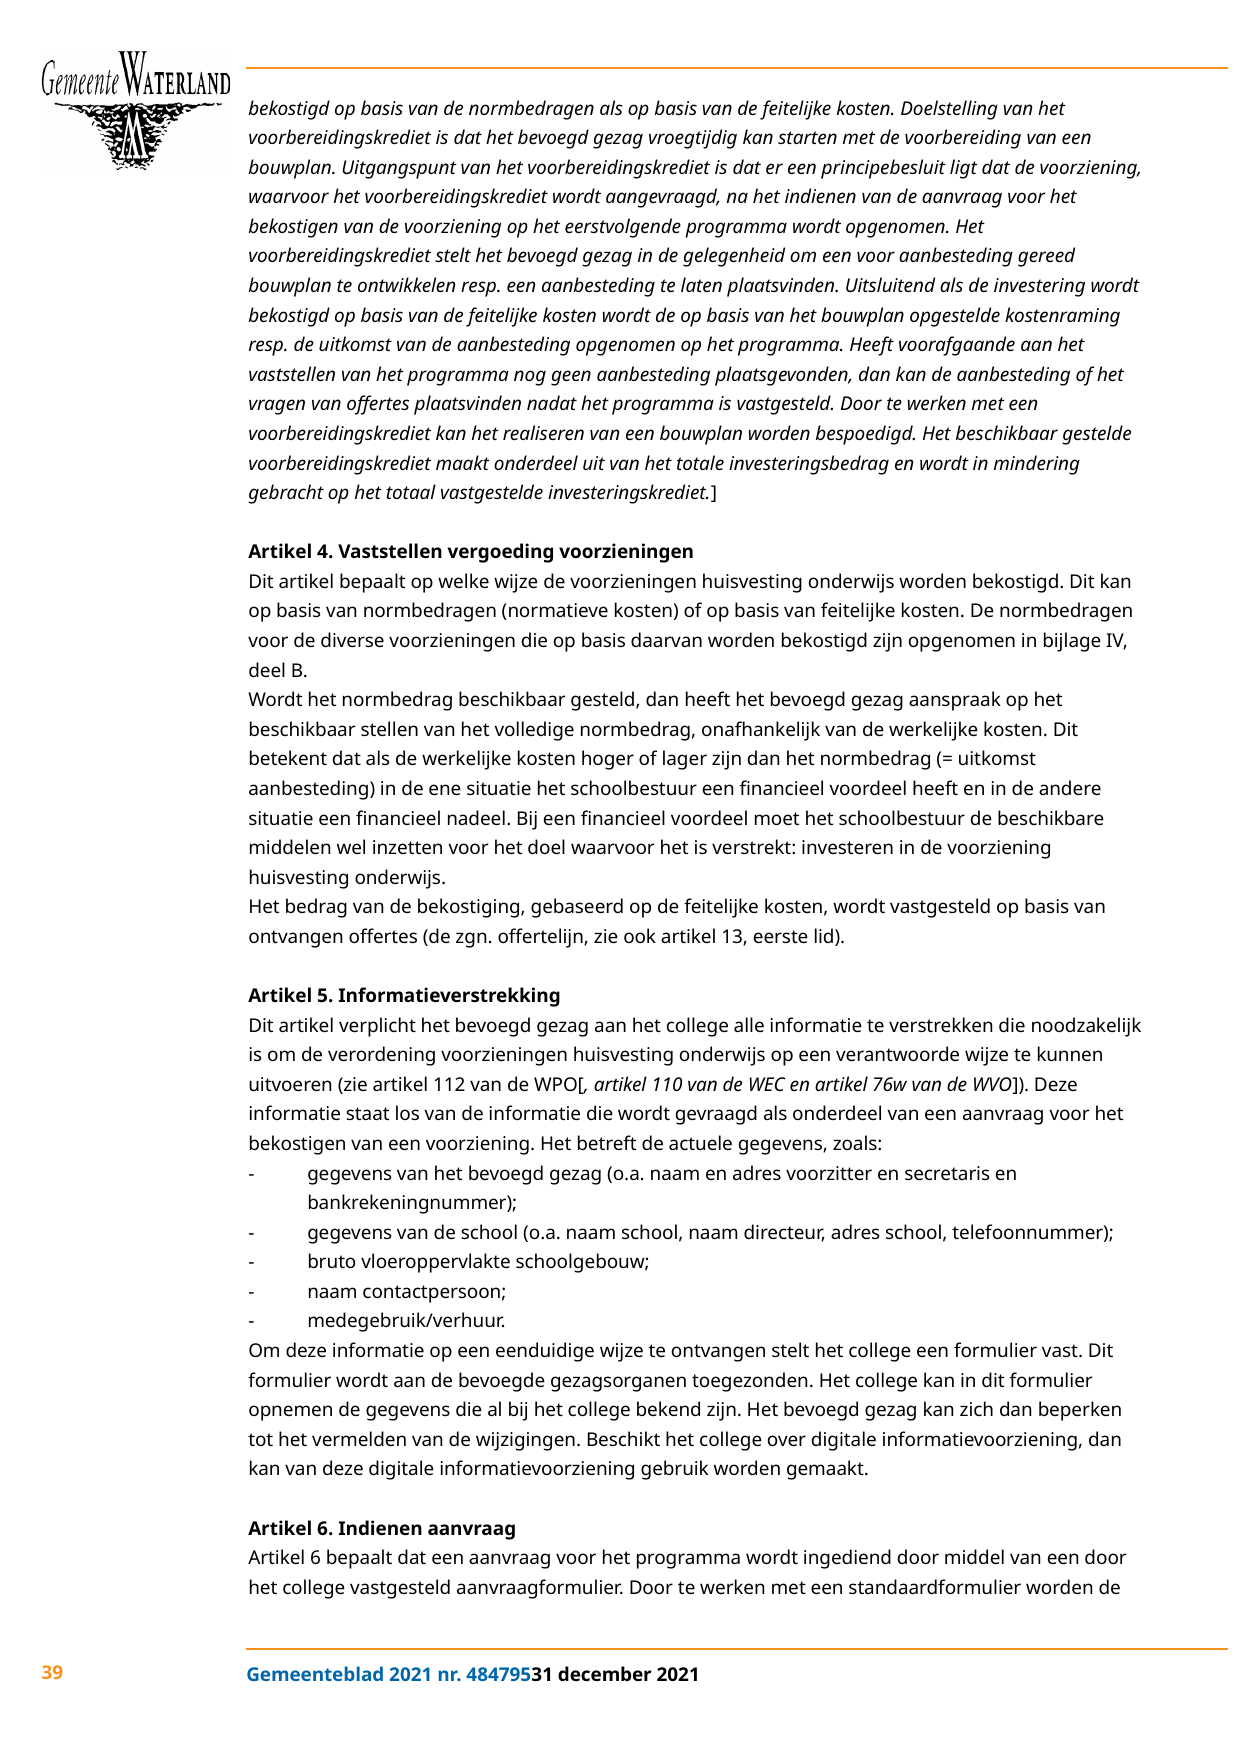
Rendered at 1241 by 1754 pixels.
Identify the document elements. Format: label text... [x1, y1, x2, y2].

text Artikel 4. Vaststellen vergoeding voorzieningen [248, 538, 1152, 564]
text bekostigd op basis van de normbedragen als op basis van de feitelijke kosten. Doelstelling van het voorbereidingskrediet is dat het bevoegd gezag vroegtijdig kan starten met de voorbereiding van een bouwplan. Uitgangspunt van het voorbereidingskrediet is dat er een principebesluit ligt dat de voorziening, waarvoor het voorbereidingskrediet wordt aangevraagd, na het indienen van de aanvraag voor het bekostigen van de voorziening op het eerstvolgende programma wordt opgenomen. Het voorbereidingskrediet stelt het bevoegd gezag in de gelegenheid om een voor aanbesteding gereed bouwplan te ontwikkelen resp. een aanbesteding te laten plaatsvinden. Uitsluitend als de investering wordt bekostigd op basis van de feitelijke kosten wordt de op basis van het bouwplan opgestelde kostenraming resp. de uitkomst van de aanbesteding opgenomen op het programma. Heeft voorafgaande aan het vaststellen van het programma nog geen aanbesteding plaatsgevonden, dan kan de aanbesteding of het vragen van offertes plaatsvinden nadat het programma is vastgesteld. Door te werken met een voorbereidingskrediet kan het realiseren van een bouwplan worden bespoedigd. Het beschikbaar gestelde voorbereidingskrediet maakt onderdeel uit van het totale investeringsbedrag en wordt in mindering gebracht op het totaal vastgestelde investeringskrediet.] [248, 95, 1152, 505]
list bruto vloeroppervlakte schoolgebouw; [248, 1248, 1152, 1274]
text Artikel 5. Informatieverstrekking [248, 982, 1152, 1008]
text Artikel 6. Indienen aanvraag [248, 1515, 1152, 1541]
list gegevens van het bevoegd gezag (o.a. naam en adres voorzitter en secretaris en bankrekeningnummer); [248, 1160, 1152, 1215]
text Wordt het normbedrag beschikbaar gesteld, dan heeft het bevoegd gezag aanspraak op het beschikbaar stellen van het volledige normbedrag, onafhankelijk van de werkelijke kosten. Dit betekent dat als de werkelijke kosten hoger of lager zijn dan het normbedrag (= uitkomst aanbesteding) in de ene situatie het schoolbestuur een financieel voordeel heeft en in de andere situatie een financieel nadeel. Bij een financieel voordeel moet het schoolbestuur de beschikbare middelen wel inzetten voor het doel waarvoor het is verstrekt: investeren in de voorziening huisvesting onderwijs. [248, 686, 1152, 890]
text Dit artikel verplicht het bevoegd gezag aan het college alle informatie te verstrekken die noodzakelijk is om de verordening voorzieningen huisvesting onderwijs op een verantwoorde wijze te kunnen uitvoeren (zie artikel 112 van de WPO[, artikel 110 van de WEC en artikel 76w van de WVO]). Deze informatie staat los van de informatie die wordt gevraagd als onderdeel van een aanvraag voor het bekostigen van een voorziening. Het betreft de actuele gegevens, zoals: [248, 1012, 1152, 1156]
text Het bedrag van de bekostiging, gebaseerd op de feitelijke kosten, wordt vastgesteld op basis van ontvangen offertes (de zgn. offertelijn, zie ook artikel 13, eerste lid). [248, 893, 1152, 949]
list gegevens van de school (o.a. naam school, naam directeur, adres school, telefoonnummer); [248, 1219, 1152, 1245]
text Artikel 6 bepaalt dat een aanvraag voor het programma wordt ingediend door middel van een door het college vastgesteld aanvraagformulier. Door te werken met een standaardformulier worden de [248, 1544, 1152, 1600]
text Om deze informatie op een eenduidige wijze te ontvangen stelt het college een formulier vast. Dit formulier wordt aan de bevoegde gezagsorganen toegezonden. Het college kan in dit formulier opnemen de gegevens die al bij het college bekend zijn. Het bevoegd gezag kan zich dan beperken tot het vermelden van de wijzigingen. Beschikt het college over digitale informatievoorziening, dan kan van deze digitale informatievoorziening gebruik worden gemaakt. [248, 1337, 1152, 1481]
list medegebruik/verhuur. [248, 1308, 1152, 1333]
list naam contactpersoon; [248, 1278, 1152, 1304]
picture [41, 47, 231, 172]
text Dit artikel bepaalt op welke wijze de voorzieningen huisvesting onderwijs worden bekostigd. Dit kan op basis van normbedragen (normatieve kosten) of op basis van feitelijke kosten. De normbedragen voor de diverse voorzieningen die op basis daarvan worden bekostigd zijn opgenomen in bijlage IV, deel B. [248, 568, 1152, 683]
